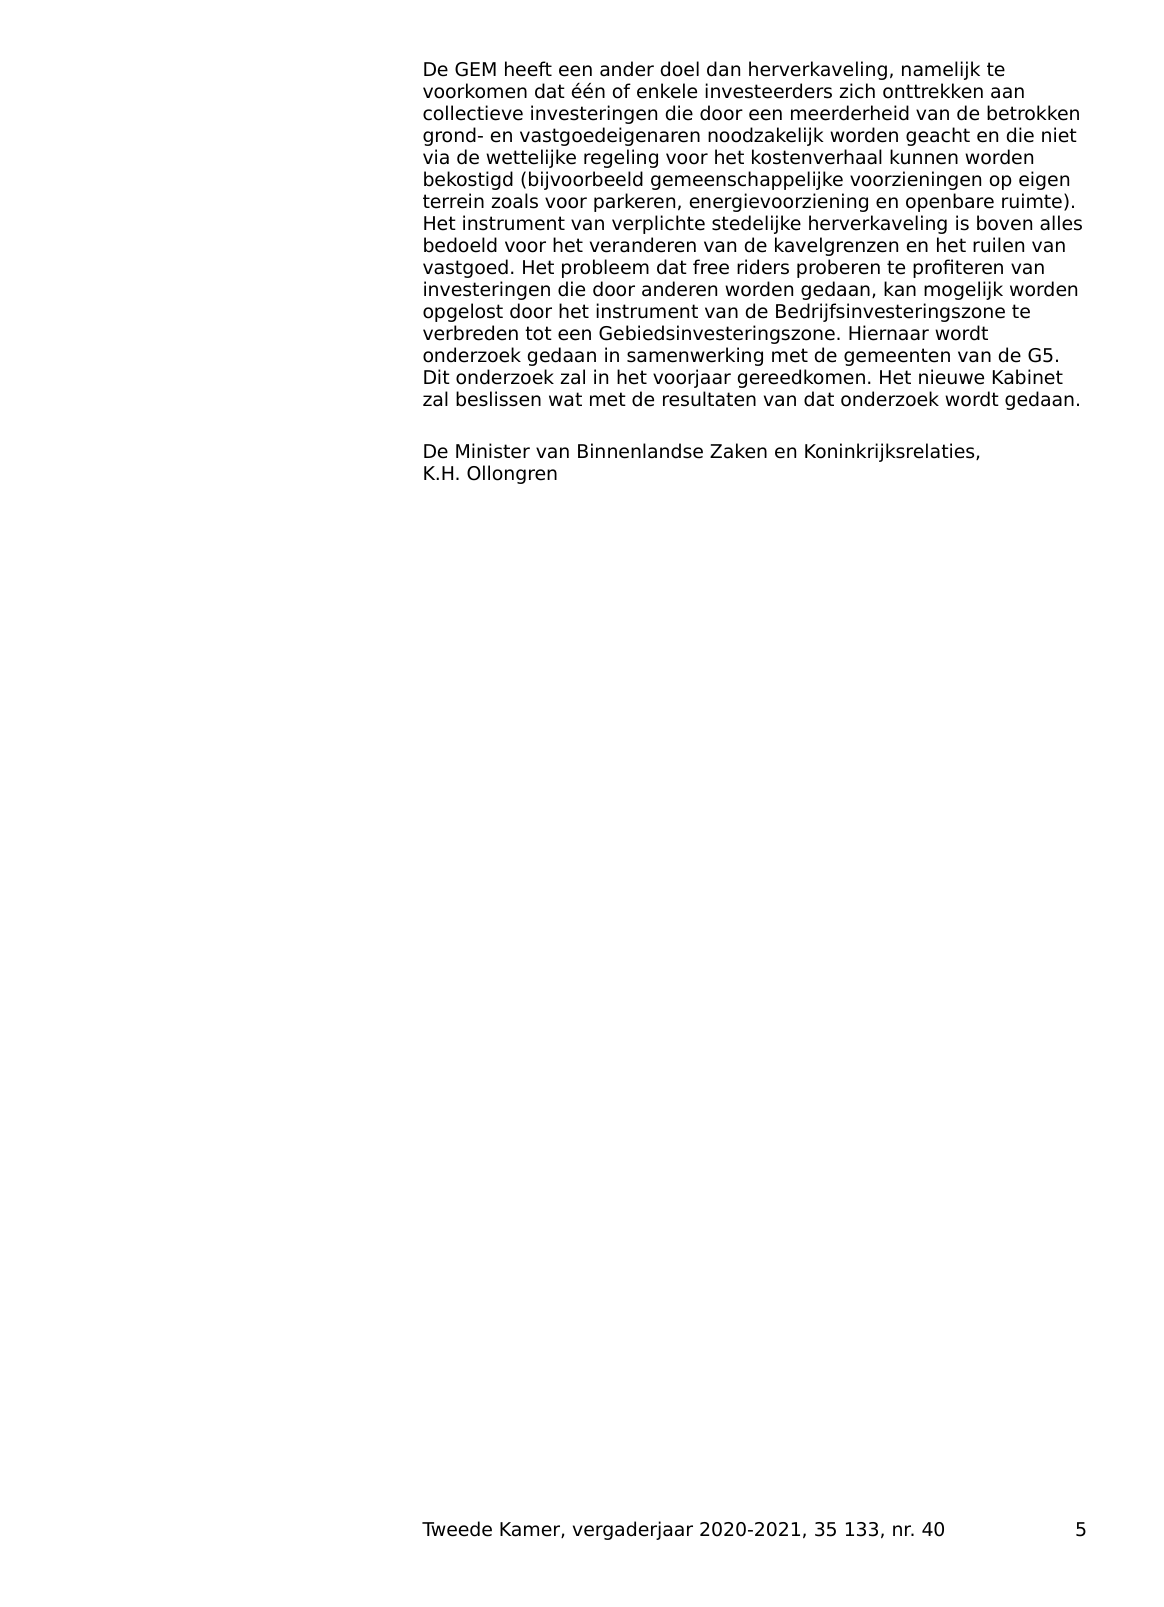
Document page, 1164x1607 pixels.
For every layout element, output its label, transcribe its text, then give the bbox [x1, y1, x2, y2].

text De GEM heeft een ander doel dan herverkaveling, namelijk te voorkomen dat één of enkele investeerders zich onttrekken aan collectieve investeringen die door een meerderheid van de betrokken grond- en vastgoedeigenaren noodzakelijk worden geacht en die niet via de wettelijke regeling voor het kostenverhaal kunnen worden bekostigd (bijvoorbeeld gemeenschappelijke voorzieningen op eigen terrein zoals voor parkeren, energievoorziening en openbare ruimte). Het instrument van verplichte stedelijke herverkaveling is boven alles bedoeld voor het veranderen van de kavelgrenzen en het ruilen van vastgoed. Het probleem dat free riders proberen te profiteren van investeringen die door anderen worden gedaan, kan mogelijk worden opgelost door het instrument van de Bedrijfsinvesteringszone te verbreden tot een Gebiedsinvesteringszone. Hiernaar wordt onderzoek gedaan in samenwerking met de gemeenten van de G5. Dit onderzoek zal in het voorjaar gereedkomen. Het nieuwe Kabinet zal beslissen wat met de resultaten van dat onderzoek wordt gedaan. [422, 59, 1087, 411]
text De Minister van Binnenlandse Zaken en Koninkrijksrelaties, K.H. Ollongren [422, 441, 1087, 485]
